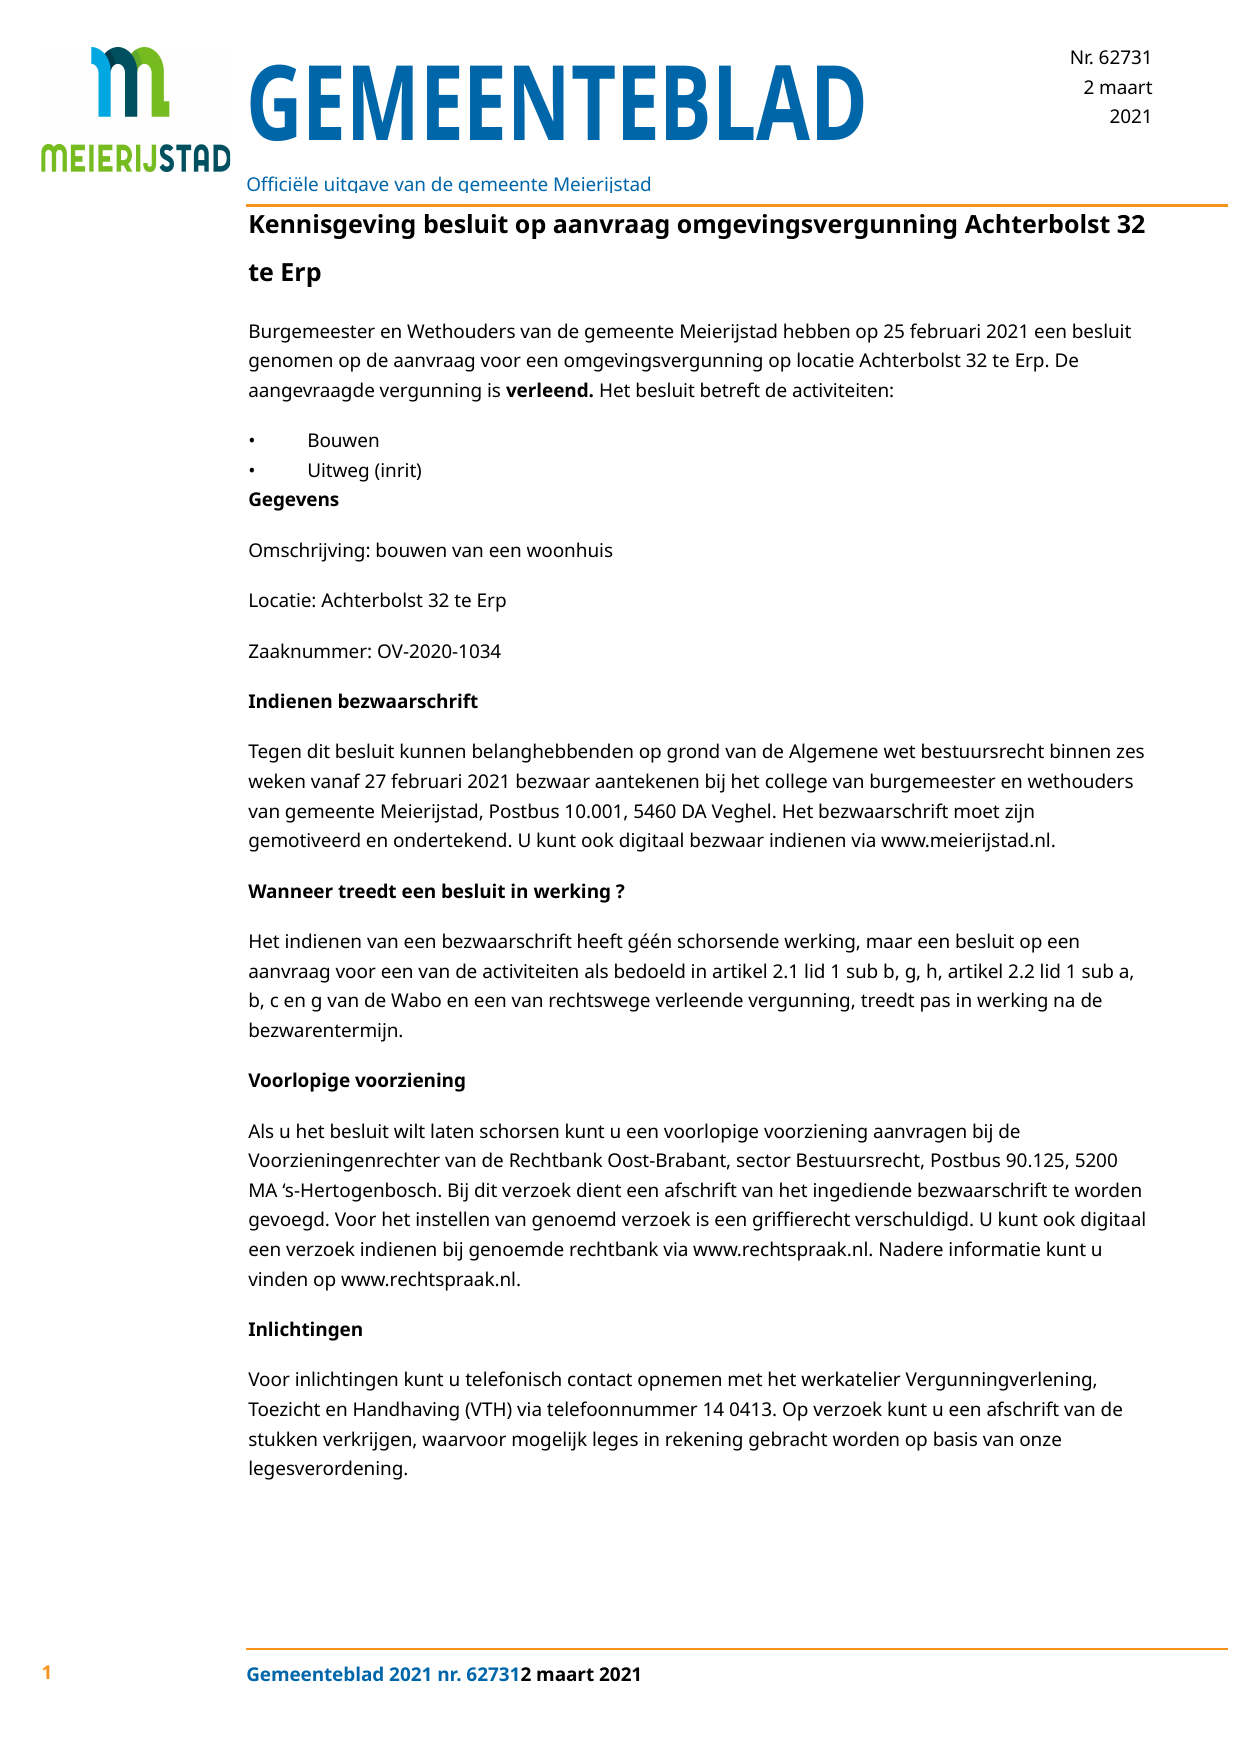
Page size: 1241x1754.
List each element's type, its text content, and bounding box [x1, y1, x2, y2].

list Bouwen [248, 427, 1152, 453]
text Wanneer treedt een besluit in werking ? [248, 878, 1152, 904]
text Het indienen van een bezwaarschrift heeft géén schorsende werking, maar een besluit op een aanvraag voor een van de activiteiten als bedoeld in artikel 2.1 lid 1 sub b, g, h, artikel 2.2 lid 1 sub a, b, c en g van de Wabo en een van rechtswege verleende vergunning, treedt pas in werking na de bezwarentermijn. [248, 928, 1152, 1043]
text Burgemeester en Wethouders van de gemeente Meierijstad hebben op 25 februari 2021 een besluit genomen op de aanvraag voor een omgevingsvergunning op locatie Achterbolst 32 te Erp. De aangevraagde vergunning is verleend. Het besluit betreft de activiteiten: [248, 318, 1152, 403]
text Gegevens [248, 487, 1152, 512]
text Indienen bezwaarschrift [248, 688, 1152, 714]
text Inlichtingen [248, 1316, 1152, 1342]
text Voor inlichtingen kunt u telefonisch contact opnemen met het werkatelier Vergunningverlening, Toezicht en Handhaving (VTH) via telefoonnummer 14 0413. Op verzoek kunt u een afschrift van de stukken verkrijgen, waarvoor mogelijk leges in rekening gebracht worden op basis van onze legesverordening. [248, 1367, 1152, 1481]
text Zaaknummer: OV-2020-1034 [248, 638, 1152, 664]
text Locatie: Achterbolst 32 te Erp [248, 587, 1152, 613]
text Omschrijving: bouwen van een woonhuis [248, 537, 1152, 563]
text Tegen dit besluit kunnen belanghebbenden op grond van de Algemene wet bestuursrecht binnen zes weken vanaf 27 februari 2021 bezwaar aantekenen bij het college van burgemeester en wethouders van gemeente Meierijstad, Postbus 10.001, 5460 DA Veghel. Het bezwaarschrift moet zijn gemotiveerd en ondertekend. U kunt ook digitaal bezwaar indienen via www.meierijstad.nl. [248, 739, 1152, 853]
list Uitweg (inrit) [248, 457, 1152, 483]
text Als u het besluit wilt laten schorsen kunt u een voorlopige voorziening aanvragen bij de Voorzieningenrechter van de Rechtbank Oost-Brabant, sector Bestuursrecht, Postbus 90.125, 5200 MA ‘s-Hertogenbosch. Bij dit verzoek dient een afschrift van het ingediende bezwaarschrift te worden gevoegd. Voor het instellen van genoemd verzoek is een griffierecht verschuldigd. U kunt ook digitaal een verzoek indienen bij genoemde rechtbank via www.rechtspraak.nl. Nadere informatie kunt u vinden op www.rechtspraak.nl. [248, 1118, 1152, 1292]
text Voorlopige voorziening [248, 1067, 1152, 1093]
text Kennisgeving besluit op aanvraag omgevingsvergunning Achterbolst 32 te Erp [248, 207, 1152, 288]
picture [41, 47, 231, 172]
